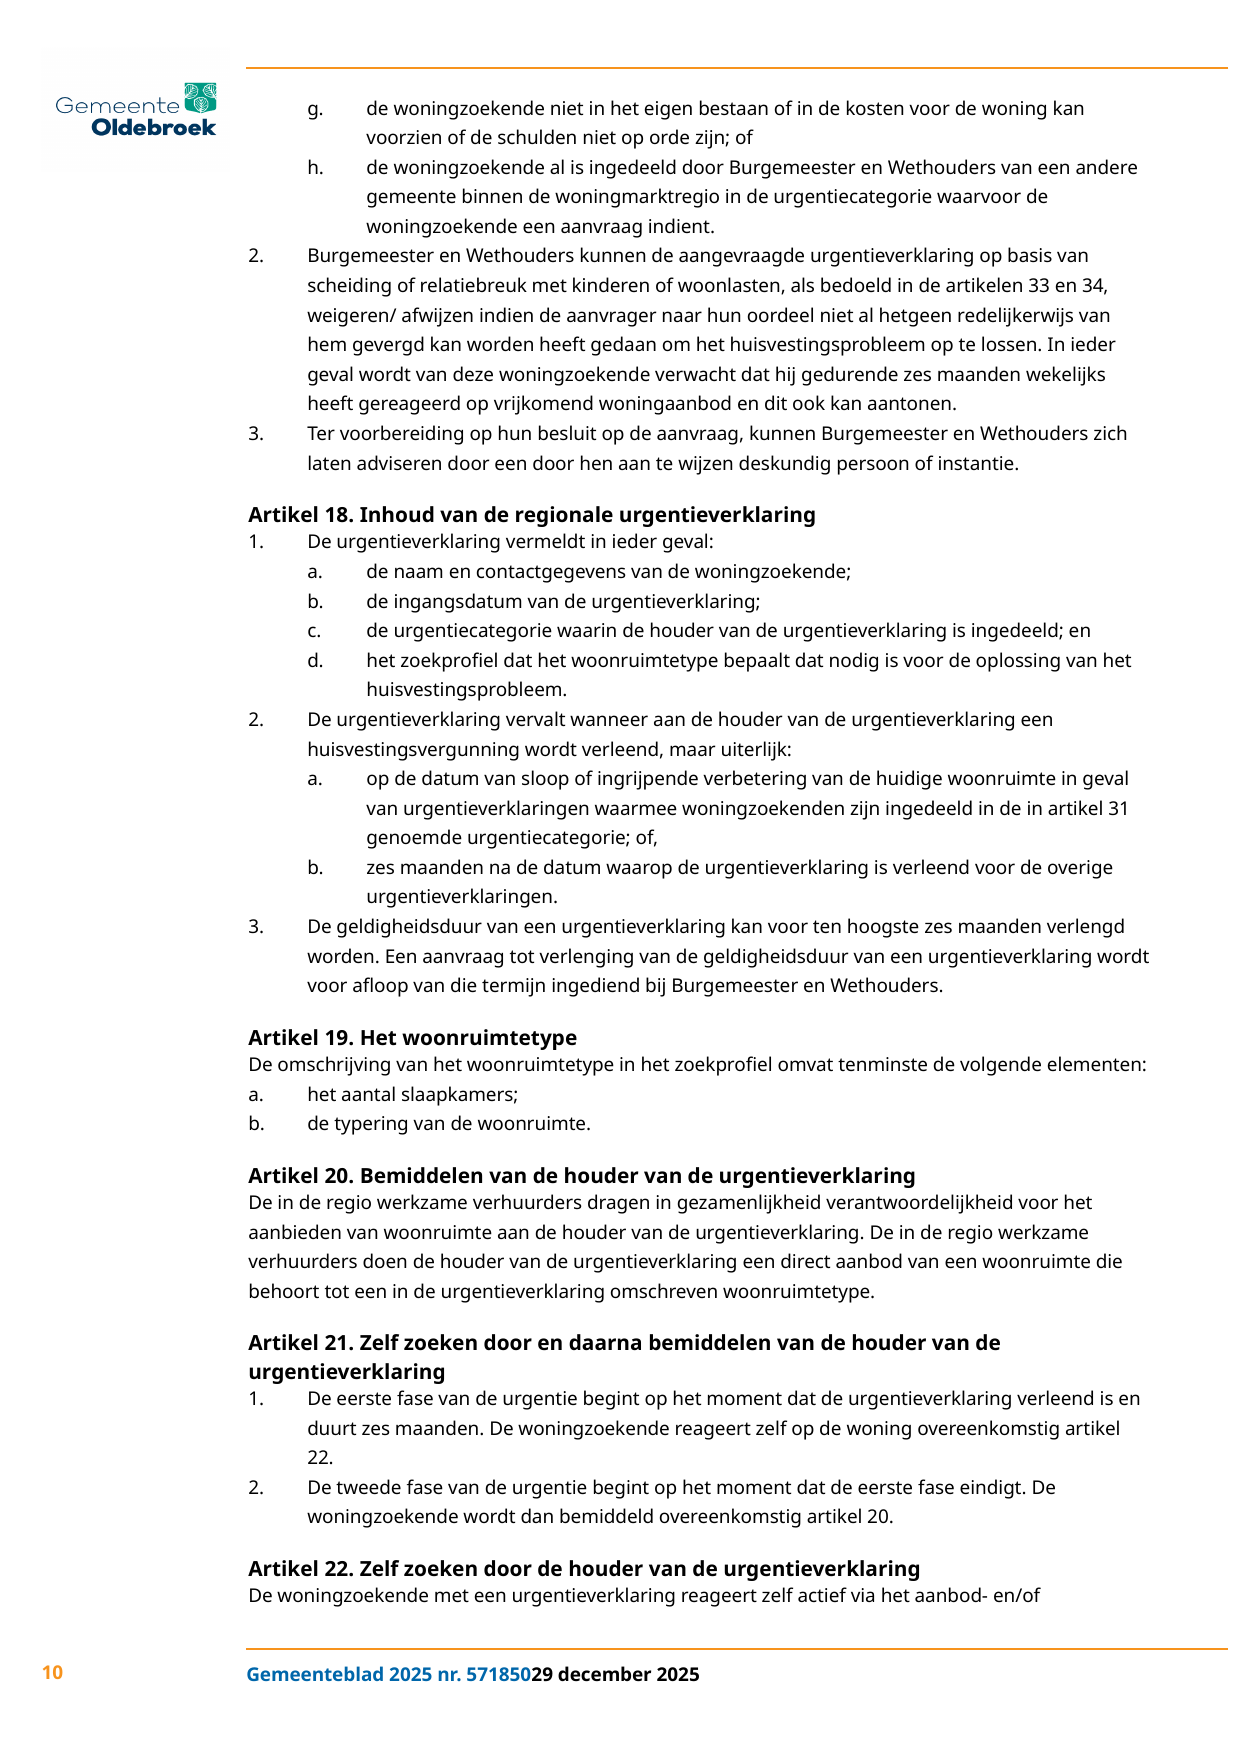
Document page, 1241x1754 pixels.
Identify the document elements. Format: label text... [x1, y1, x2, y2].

text Artikel 19. Het woonruimtetype [248, 1023, 1152, 1051]
list De urgentieverklaring vermeldt in ieder geval: [248, 529, 1152, 554]
picture [41, 47, 231, 172]
list de woningzoekende niet in het eigen bestaan of in de kosten voor de woning kan voorzien of de schulden niet op orde zijn; of [307, 95, 1152, 150]
list de ingangsdatum van de urgentieverklaring; [307, 588, 1152, 613]
text Artikel 18. Inhoud van de regionale urgentieverklaring [248, 500, 1152, 529]
list de naam en contactgegevens van de woningzoekende; [307, 558, 1152, 584]
text Artikel 21. Zelf zoeken door en daarna bemiddelen van de houder van de urgentieverklaring [248, 1328, 1152, 1385]
list het aantal slaapkamers; [248, 1081, 1152, 1107]
list De tweede fase van de urgentie begint op het moment dat de eerste fase eindigt. De woningzoekende wordt dan bemiddeld overeenkomstig artikel 20. [248, 1474, 1152, 1529]
list De urgentieverklaring vervalt wanneer aan de houder van de urgentieverklaring een huisvestingsvergunning wordt verleend, maar uiterlijk: [248, 706, 1152, 761]
text Artikel 22. Zelf zoeken door de houder van de urgentieverklaring [248, 1554, 1152, 1582]
text Artikel 20. Bemiddelen van de houder van de urgentieverklaring [248, 1161, 1152, 1189]
list de urgentiecategorie waarin de houder van de urgentieverklaring is ingedeeld; en [307, 617, 1152, 643]
list De geldigheidsduur van een urgentieverklaring kan voor ten hoogste zes maanden verlengd worden. Een aanvraag tot verlenging van de geldigheidsduur van een urgentieverklaring wordt voor afloop van die termijn ingediend bij Burgemeester en Wethouders. [248, 913, 1152, 998]
text De in de regio werkzame verhuurders dragen in gezamenlijkheid verantwoordelijkheid voor het aanbieden van woonruimte aan de houder van de urgentieverklaring. De in de regio werkzame verhuurders doen de houder van de urgentieverklaring een direct aanbod van een woonruimte die behoort tot een in de urgentieverklaring omschreven woonruimtetype. [248, 1189, 1152, 1304]
list de typering van de woonruimte. [248, 1110, 1152, 1136]
list op de datum van sloop of ingrijpende verbetering van de huidige woonruimte in geval van urgentieverklaringen waarmee woningzoekenden zijn ingedeeld in de in artikel 31 genoemde urgentiecategorie; of, [307, 765, 1152, 850]
list Burgemeester en Wethouders kunnen de aangevraagde urgentieverklaring op basis van scheiding of relatiebreuk met kinderen of woonlasten, als bedoeld in de artikelen 33 en 34, weigeren/ afwijzen indien de aanvrager naar hun oordeel niet al hetgeen redelijkerwijs van hem gevergd kan worden heeft gedaan om het huisvestingsprobleem op te lossen. In ieder geval wordt van deze woningzoekende verwacht dat hij gedurende zes maanden wekelijks heeft gereageerd op vrijkomend woningaanbod en dit ook kan aantonen. [248, 243, 1152, 416]
list De eerste fase van de urgentie begint op het moment dat de urgentieverklaring verleend is en duurt zes maanden. De woningzoekende reageert zelf op de woning overeenkomstig artikel 22. [248, 1385, 1152, 1470]
list zes maanden na de datum waarop de urgentieverklaring is verleend voor de overige urgentieverklaringen. [307, 854, 1152, 909]
text De woningzoekende met een urgentieverklaring reageert zelf actief via het aanbod- en/of [248, 1582, 1152, 1608]
list de woningzoekende al is ingedeeld door Burgemeester en Wethouders van een andere gemeente binnen de woningmarktregio in de urgentiecategorie waarvoor de woningzoekende een aanvraag indient. [307, 154, 1152, 239]
text De omschrijving van het woonruimtetype in het zoekprofiel omvat tenminste de volgende elementen: [248, 1051, 1152, 1077]
list Ter voorbereiding op hun besluit op de aanvraag, kunnen Burgemeester en Wethouders zich laten adviseren door een door hen aan te wijzen deskundig persoon of instantie. [248, 420, 1152, 476]
list het zoekprofiel dat het woonruimtetype bepaalt dat nodig is voor de oplossing van het huisvestingsprobleem. [307, 647, 1152, 702]
